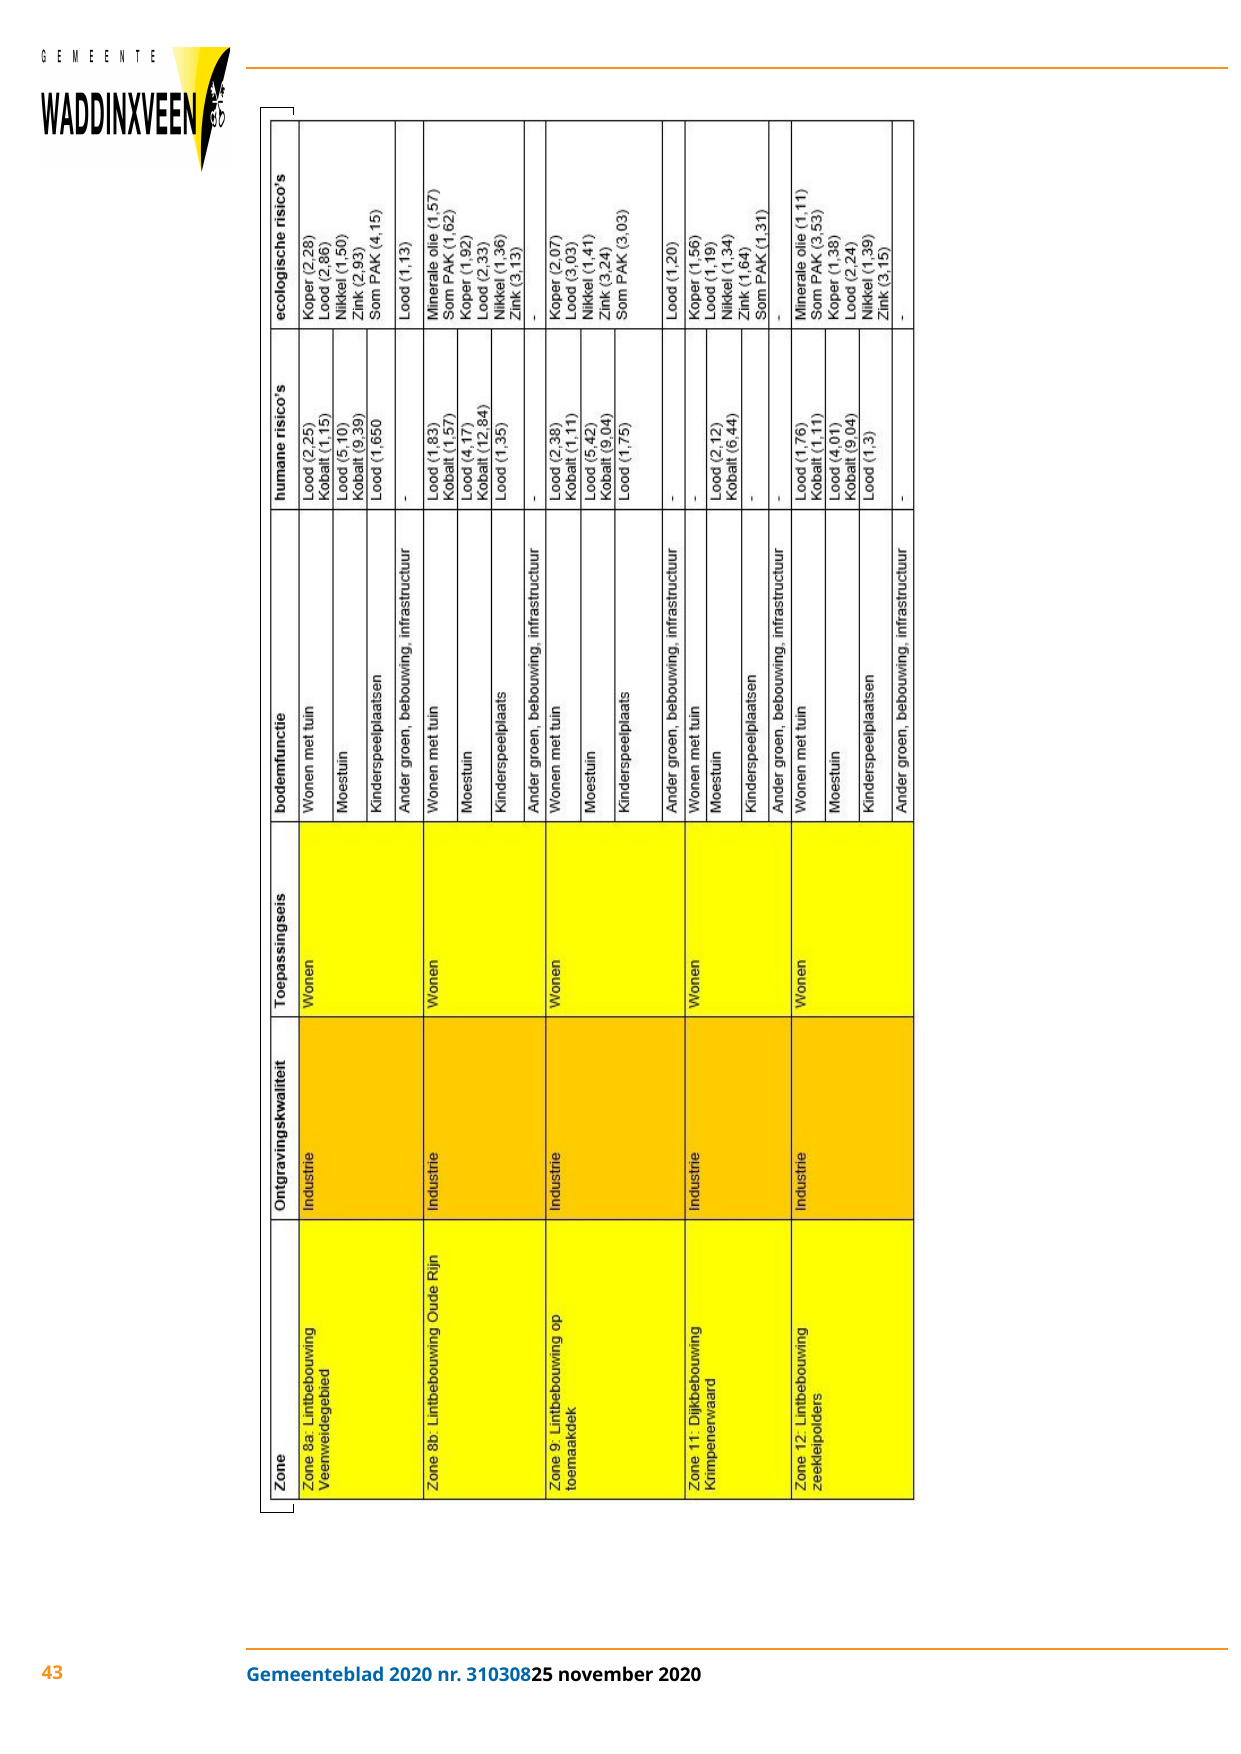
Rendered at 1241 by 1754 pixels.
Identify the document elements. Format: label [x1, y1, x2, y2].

picture [41, 47, 231, 172]
picture [268, 115, 920, 1504]
